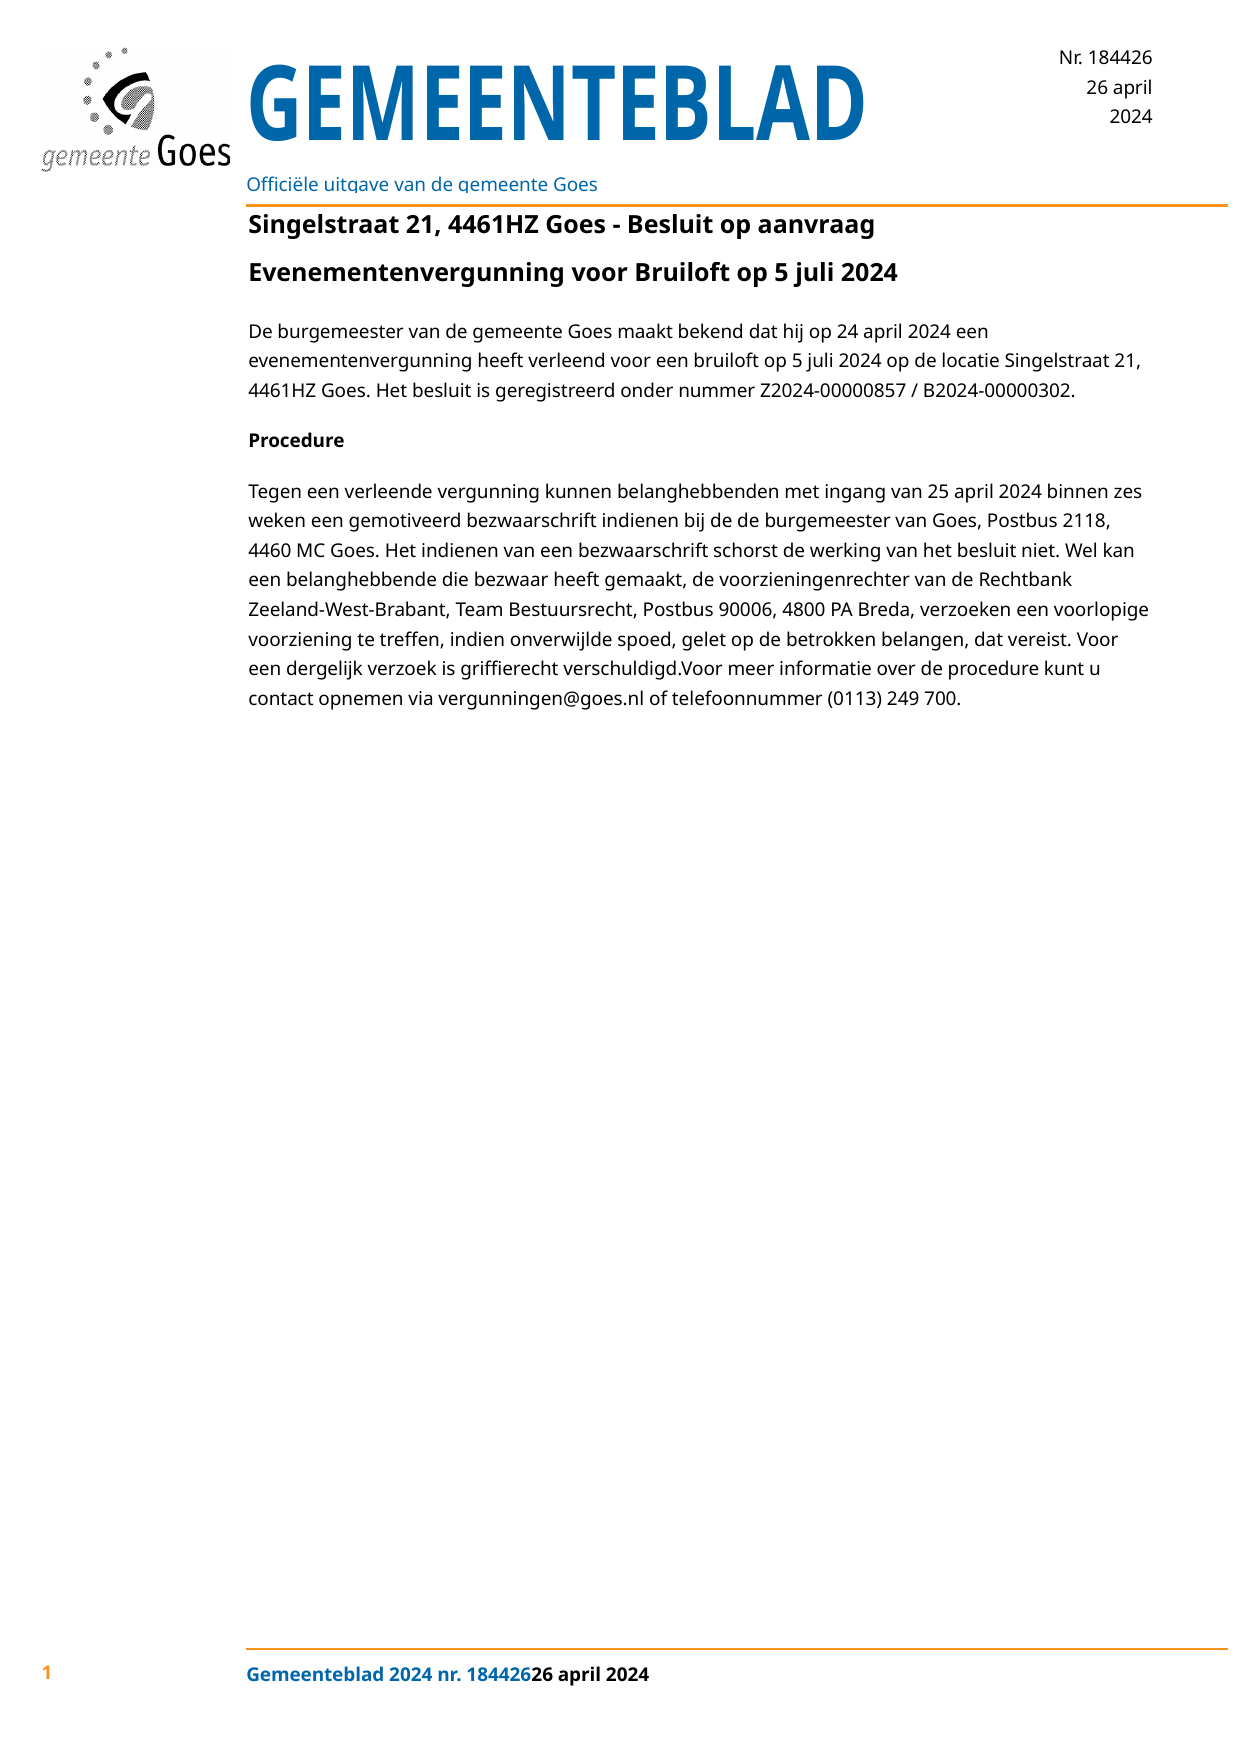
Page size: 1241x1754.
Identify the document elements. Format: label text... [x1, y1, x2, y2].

text Procedure [248, 427, 1152, 453]
picture [41, 47, 231, 172]
text Singelstraat 21, 4461HZ Goes - Besluit op aanvraag Evenementenvergunning voor Bruiloft op 5 juli 2024 [248, 207, 1152, 288]
text De burgemeester van de gemeente Goes maakt bekend dat hij op 24 april 2024 een evenementenvergunning heeft verleend voor een bruiloft op 5 juli 2024 op de locatie Singelstraat 21, 4461HZ Goes. Het besluit is geregistreerd onder nummer Z2024-00000857 / B2024-00000302. [248, 318, 1152, 403]
text Tegen een verleende vergunning kunnen belanghebbenden met ingang van 25 april 2024 binnen zes weken een gemotiveerd bezwaarschrift indienen bij de de burgemeester van Goes, Postbus 2118, 4460 MC Goes. Het indienen van een bezwaarschrift schorst de werking van het besluit niet. Wel kan een belanghebbende die bezwaar heeft gemaakt, de voorzieningenrechter van de Rechtbank Zeeland-West-Brabant, Team Bestuursrecht, Postbus 90006, 4800 PA Breda, verzoeken een voorlopige voorziening te treffen, indien onverwijlde spoed, gelet op de betrokken belangen, dat vereist. Voor een dergelijk verzoek is griffierecht verschuldigd.Voor meer informatie over de procedure kunt u contact opnemen via vergunningen@goes.nl of telefoonnummer (0113) 249 700. [248, 478, 1152, 711]
